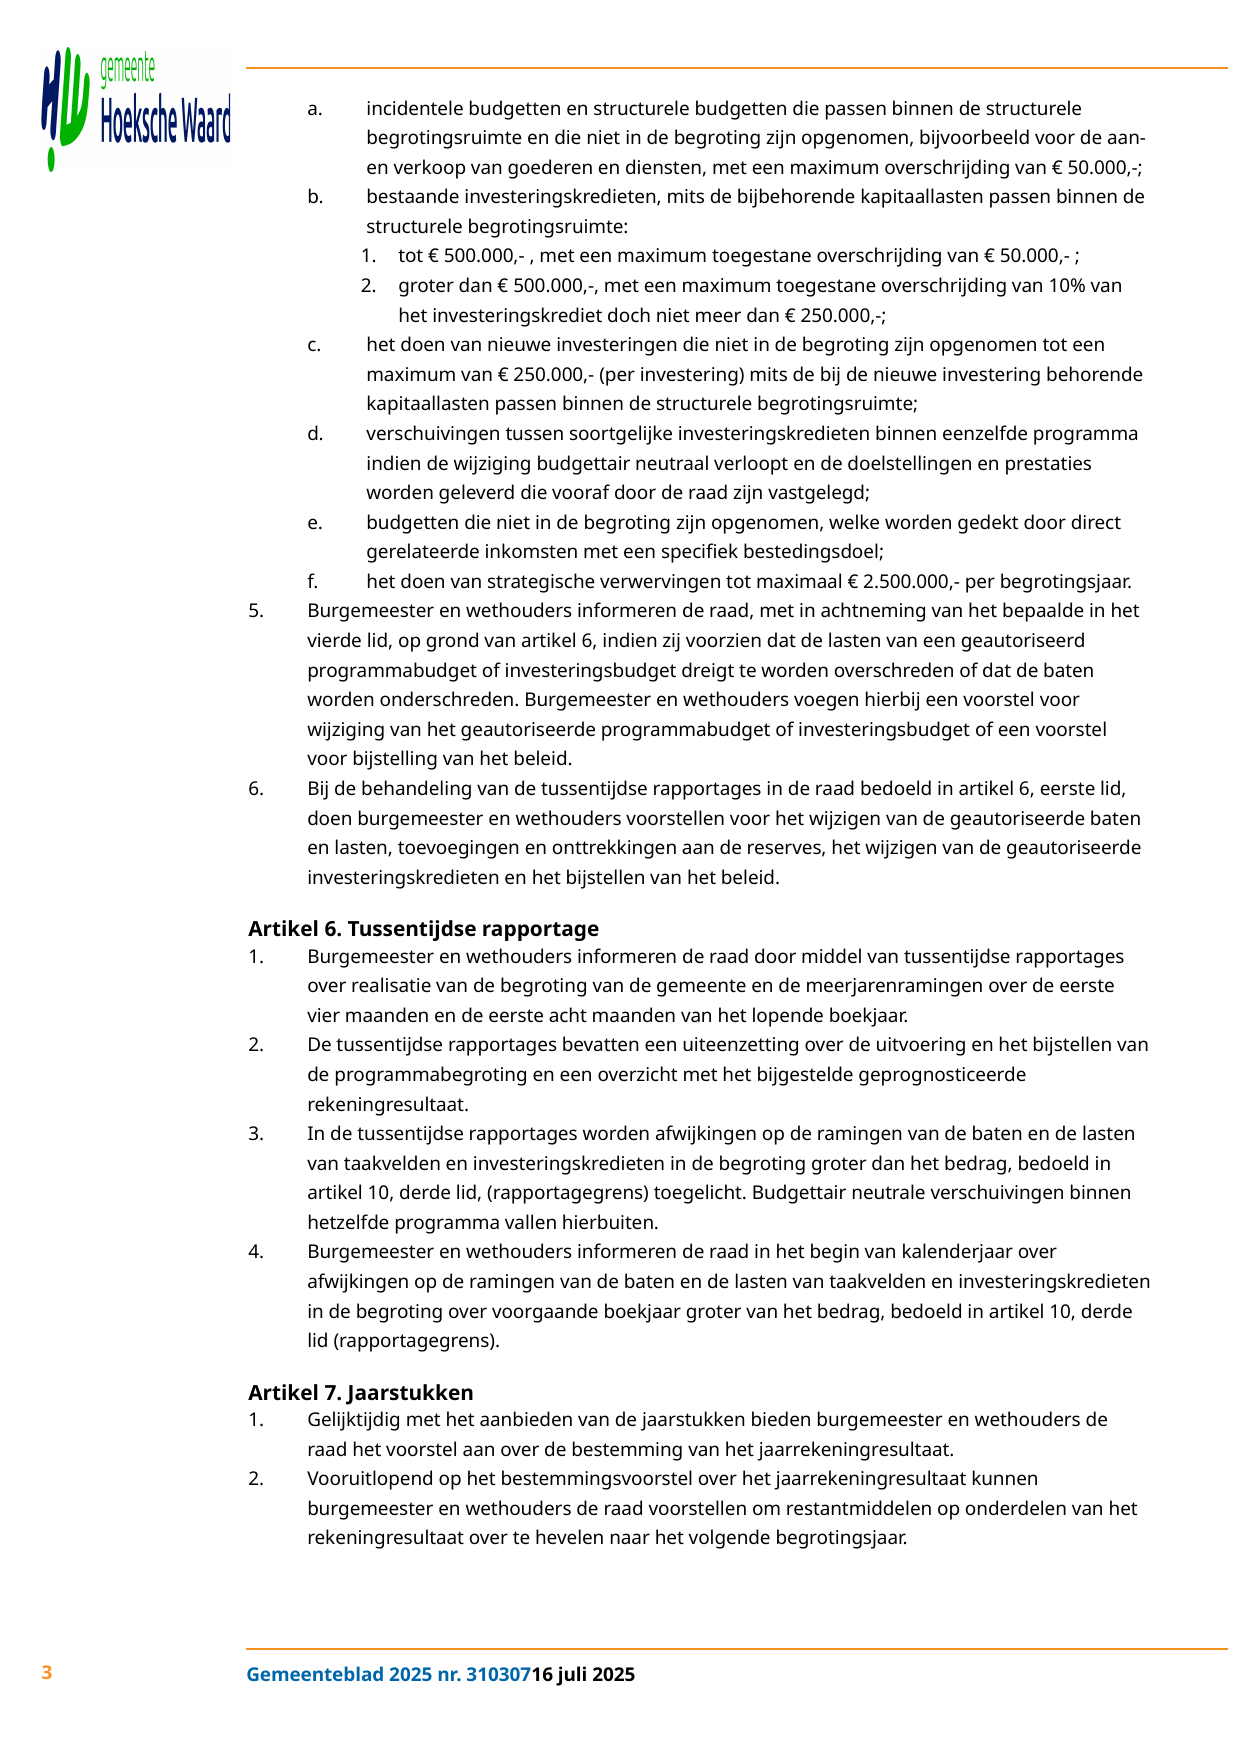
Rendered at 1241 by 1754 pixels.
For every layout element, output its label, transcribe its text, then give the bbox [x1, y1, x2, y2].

list het doen van nieuwe investeringen die niet in de begroting zijn opgenomen tot een maximum van € 250.000,- (per investering) mits de bij de nieuwe investering behorende kapitaallasten passen binnen de structurele begrotingsruimte; [307, 331, 1152, 416]
text Artikel 7. Jaarstukken [248, 1378, 1152, 1406]
list In de tussentijdse rapportages worden afwijkingen op de ramingen van de baten en de lasten van taakvelden en investeringskredieten in de begroting groter dan het bedrag, bedoeld in artikel 10, derde lid, (rapportagegrens) toegelicht. Budgettair neutrale verschuivingen binnen hetzelfde programma vallen hierbuiten. [248, 1120, 1152, 1235]
list incidentele budgetten en structurele budgetten die passen binnen de structurele begrotingsruimte en die niet in de begroting zijn opgenomen, bijvoorbeeld voor de aan- en verkoop van goederen en diensten, met een maximum overschrijding van € 50.000,-; [307, 95, 1152, 180]
list Burgemeester en wethouders informeren de raad in het begin van kalenderjaar over afwijkingen op de ramingen van de baten en de lasten van taakvelden en investeringskredieten in de begroting over voorgaande boekjaar groter van het bedrag, bedoeld in artikel 10, derde lid (rapportagegrens). [248, 1239, 1152, 1353]
list Gelijktijdig met het aanbieden van de jaarstukken bieden burgemeester en wethouders de raad het voorstel aan over de bestemming van het jaarrekeningresultaat. [248, 1406, 1152, 1462]
list verschuivingen tussen soortgelijke investeringskredieten binnen eenzelfde programma indien de wijziging budgettair neutraal verloopt en de doelstellingen en prestaties worden geleverd die vooraf door de raad zijn vastgelegd; [307, 420, 1152, 505]
list groter dan € 500.000,-, met een maximum toegestane overschrijding van 10% van het investeringskrediet doch niet meer dan € 250.000,-; [361, 272, 1152, 328]
list Bij de behandeling van de tussentijdse rapportages in de raad bedoeld in artikel 6, eerste lid, doen burgemeester en wethouders voorstellen voor het wijzigen van de geautoriseerde baten en lasten, toevoegingen en onttrekkingen aan de reserves, het wijzigen van de geautoriseerde investeringskredieten en het bijstellen van het beleid. [248, 775, 1152, 890]
list budgetten die niet in de begroting zijn opgenomen, welke worden gedekt door direct gerelateerde inkomsten met een specifiek bestedingsdoel; [307, 509, 1152, 564]
list bestaande investeringskredieten, mits de bijbehorende kapitaallasten passen binnen de structurele begrotingsruimte: [307, 183, 1152, 239]
list tot € 500.000,- , met een maximum toegestane overschrijding van € 50.000,- ; [361, 243, 1152, 268]
list Burgemeester en wethouders informeren de raad door middel van tussentijdse rapportages over realisatie van de begroting van de gemeente en de meerjarenramingen over de eerste vier maanden en de eerste acht maanden van het lopende boekjaar. [248, 943, 1152, 1028]
picture [41, 47, 231, 172]
list Vooruitlopend op het bestemmingsvoorstel over het jaarrekeningresultaat kunnen burgemeester en wethouders de raad voorstellen om restantmiddelen op onderdelen van het rekeningresultaat over te hevelen naar het volgende begrotingsjaar. [248, 1465, 1152, 1550]
list het doen van strategische verwervingen tot maximaal € 2.500.000,- per begrotingsjaar. [307, 568, 1152, 594]
list Burgemeester en wethouders informeren de raad, met in achtneming van het bepaalde in het vierde lid, op grond van artikel 6, indien zij voorzien dat de lasten van een geautoriseerd programmabudget of investeringsbudget dreigt te worden overschreden of dat de baten worden onderschreden. Burgemeester en wethouders voegen hierbij een voorstel voor wijziging van het geautoriseerde programmabudget of investeringsbudget of een voorstel voor bijstelling van het beleid. [248, 598, 1152, 771]
list De tussentijdse rapportages bevatten een uiteenzetting over de uitvoering en het bijstellen van de programmabegroting en een overzicht met het bijgestelde geprognosticeerde rekeningresultaat. [248, 1032, 1152, 1116]
text Artikel 6. Tussentijdse rapportage [248, 914, 1152, 943]
